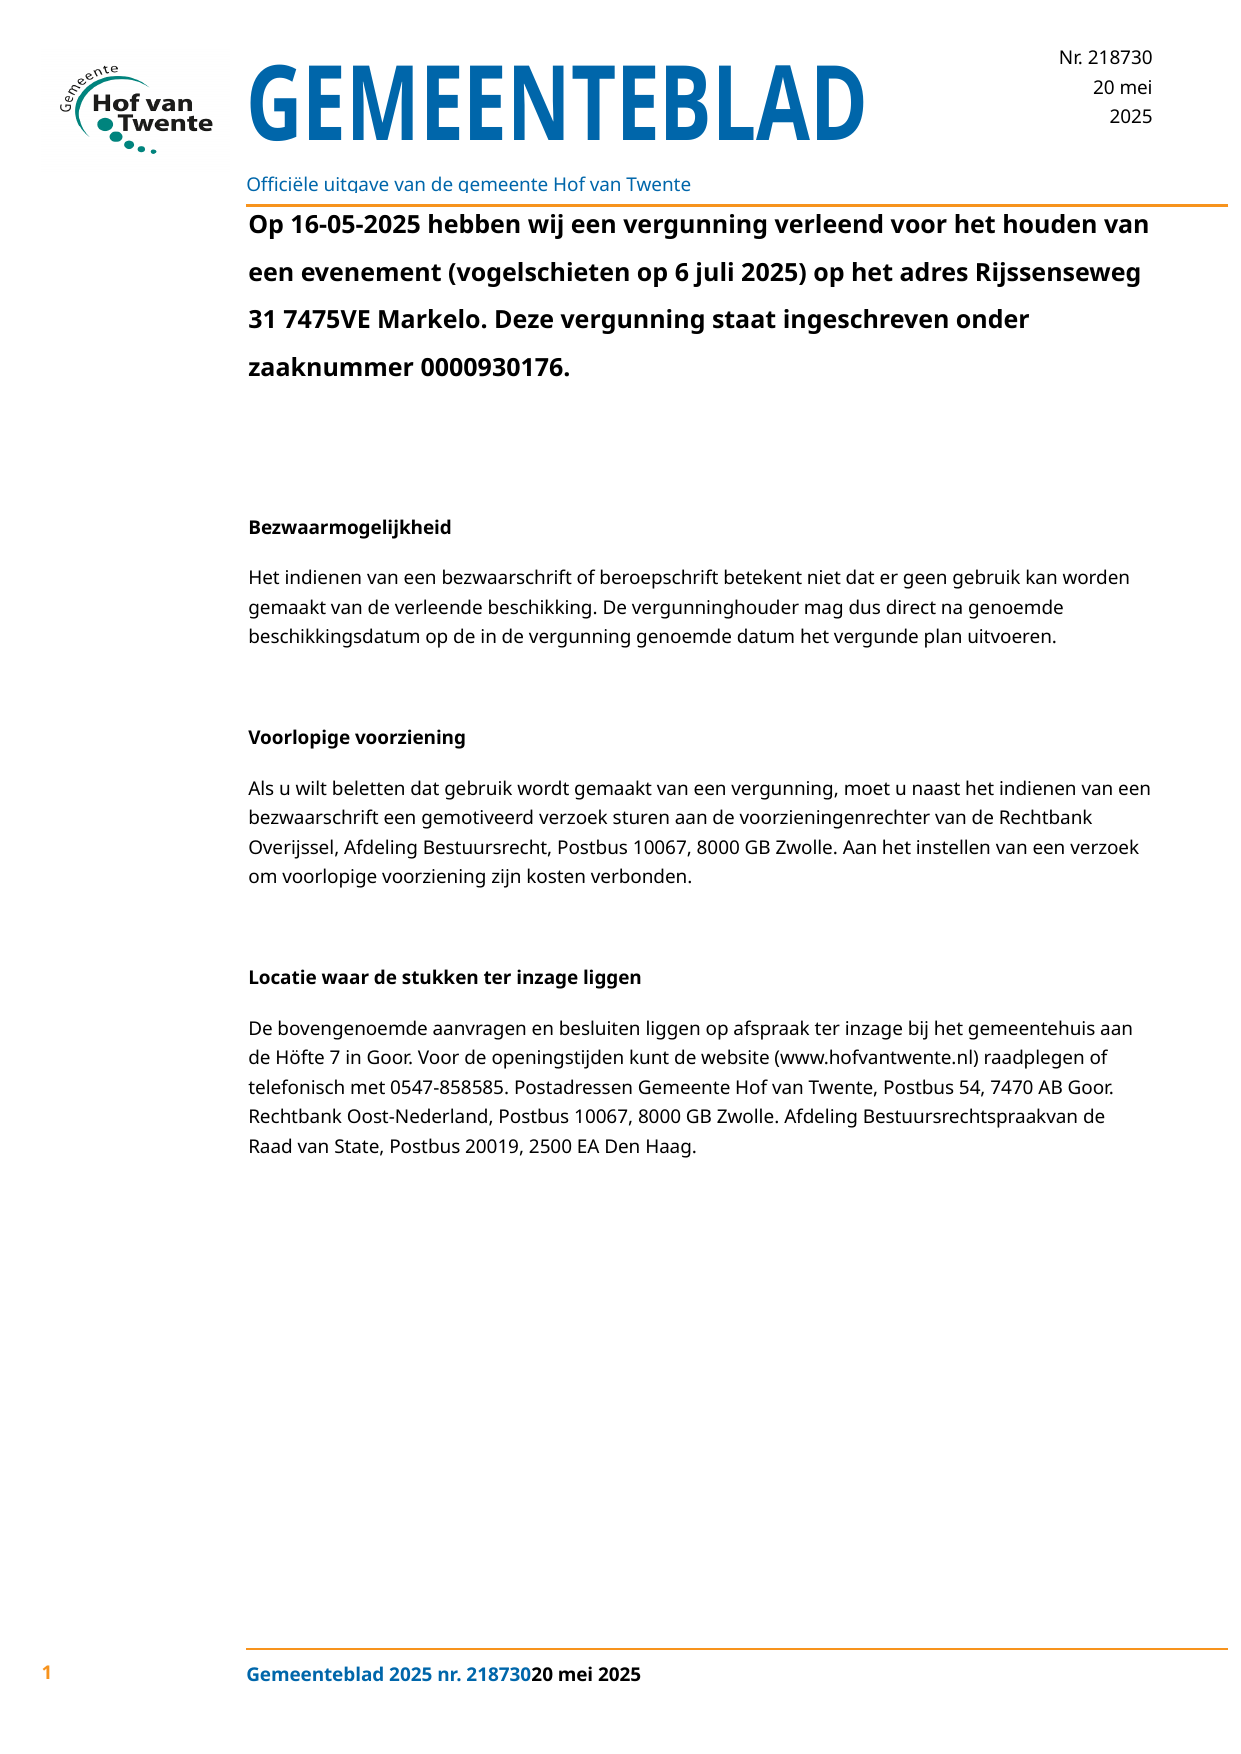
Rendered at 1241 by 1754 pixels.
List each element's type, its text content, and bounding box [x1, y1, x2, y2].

text Bezwaarmogelijkheid [248, 514, 1152, 540]
text De bovengenoemde aanvragen en besluiten liggen op afspraak ter inzage bij het gemeentehuis aan de Höfte 7 in Goor. Voor de openingstijden kunt de website (www.hofvantwente.nl) raadplegen of telefonisch met 0547-858585. Postadressen Gemeente Hof van Twente, Postbus 54, 7470 AB Goor. Rechtbank Oost-Nederland, Postbus 10067, 8000 GB Zwolle. Afdeling Bestuursrechtspraakvan de Raad van State, Postbus 20019, 2500 EA Den Haag. [248, 1015, 1152, 1159]
text Locatie waar de stukken ter inzage liggen [248, 964, 1152, 990]
picture [41, 47, 231, 172]
text Als u wilt beletten dat gebruik wordt gemaakt van een vergunning, moet u naast het indienen van een bezwaarschrift een gemotiveerd verzoek sturen aan de voorzieningenrechter van de Rechtbank Overijssel, Afdeling Bestuursrecht, Postbus 10067, 8000 GB Zwolle. Aan het instellen van een verzoek om voorlopige voorziening zijn kosten verbonden. [248, 775, 1152, 889]
text Op 16-05-2025 hebben wij een vergunning verleend voor het houden van een evenement (vogelschieten op 6 juli 2025) op het adres Rijssenseweg 31 7475VE Markelo. Deze vergunning staat ingeschreven onder zaaknummer 0000930176. [248, 207, 1152, 384]
text Het indienen van een bezwaarschrift of beroepschrift betekent niet dat er geen gebruik kan worden gemaakt van de verleende beschikking. De vergunninghouder mag dus direct na genoemde beschikkingsdatum op de in de vergunning genoemde datum het vergunde plan uitvoeren. [248, 564, 1152, 649]
text Voorlopige voorziening [248, 724, 1152, 750]
